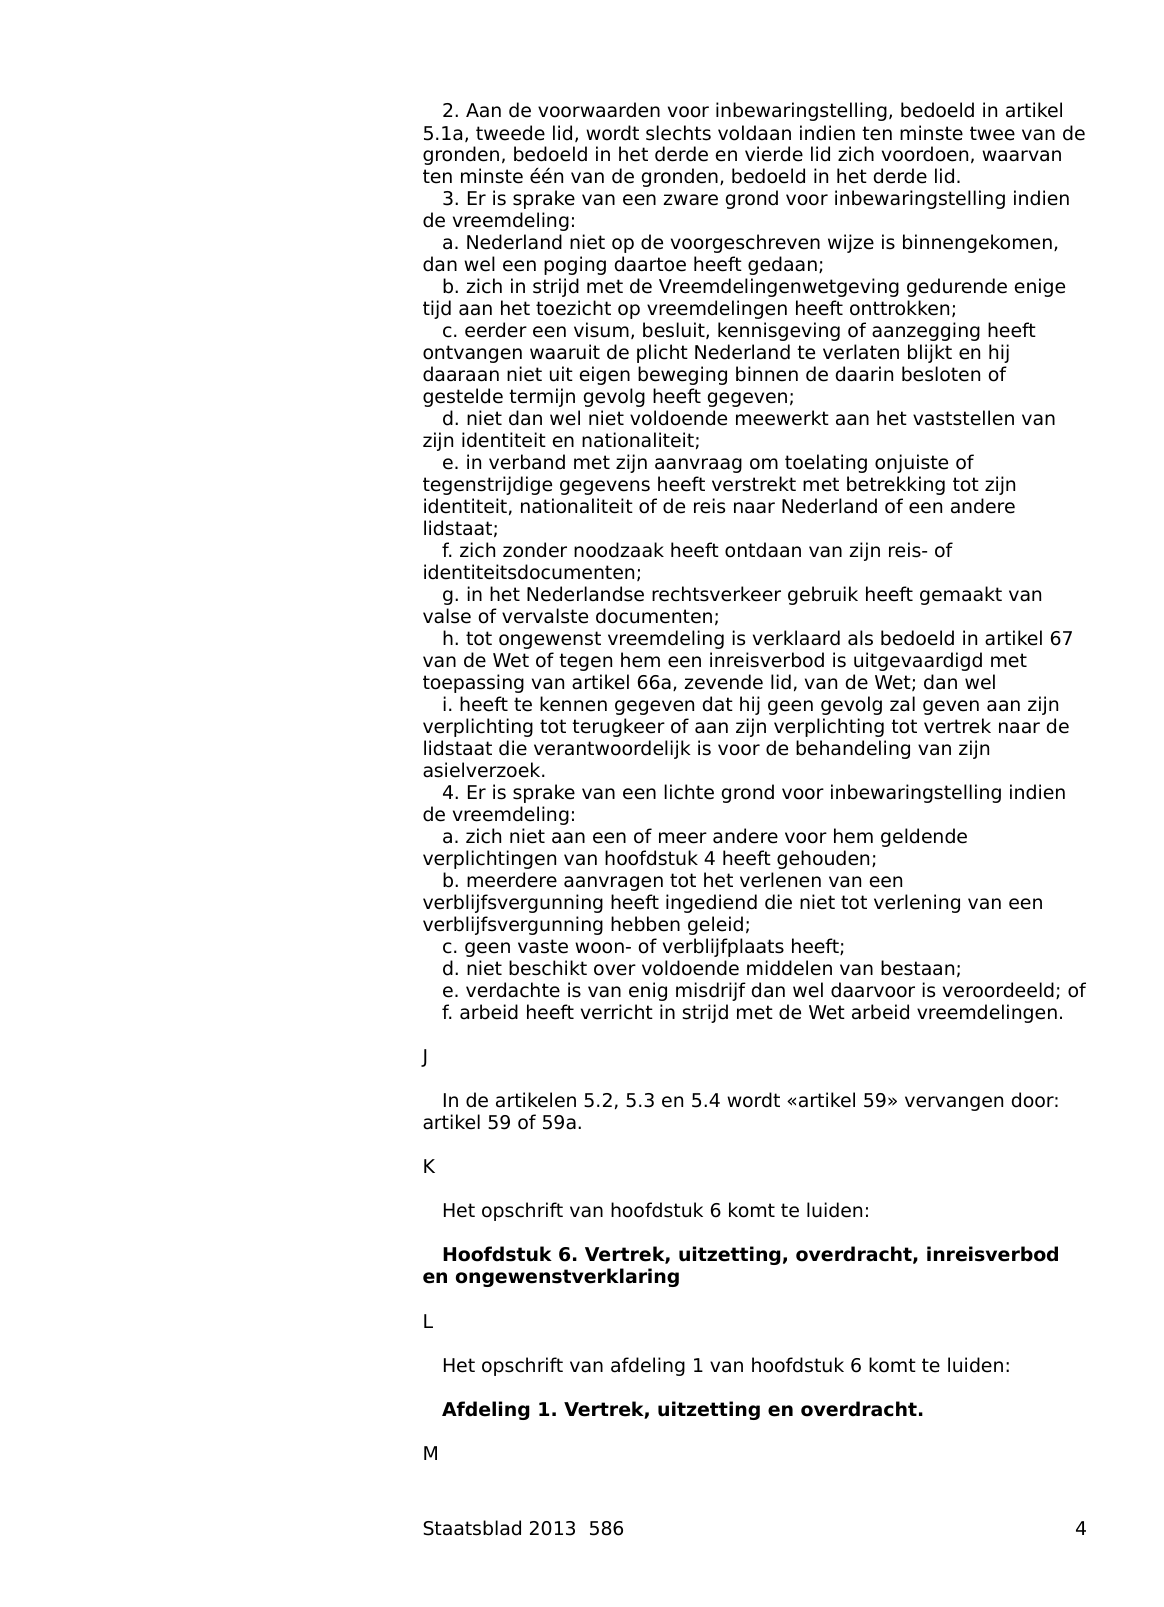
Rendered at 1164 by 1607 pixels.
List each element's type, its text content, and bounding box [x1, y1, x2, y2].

text g. in het Nederlandse rechtsverkeer gebruik heeft gemaakt van valse of vervalste documenten; [422, 584, 1087, 628]
text e. verdachte is van enig misdrijf dan wel daarvoor is veroordeeld; of [422, 979, 1087, 1002]
text L [422, 1311, 1087, 1332]
text d. niet dan wel niet voldoende meewerkt aan het vaststellen van zijn identiteit en nationaliteit; [422, 408, 1087, 452]
text b. meerdere aanvragen tot het verlenen van een verblijfsvergunning heeft ingediend die niet tot verlening van een verblijfsvergunning hebben geleid; [422, 870, 1087, 936]
text b. zich in strijd met de Vreemdelingenwetgeving gedurende enige tijd aan het toezicht op vreemdelingen heeft onttrokken; [422, 276, 1087, 320]
text a. Nederland niet op de voorgeschreven wijze is binnengekomen, dan wel een poging daartoe heeft gedaan; [422, 232, 1087, 276]
text 2. Aan de voorwaarden voor inbewaringstelling, bedoeld in artikel 5.1a, tweede lid, wordt slechts voldaan indien ten minste twee van de gronden, bedoeld in het derde en vierde lid zich voordoen, waarvan ten minste één van de gronden, bedoeld in het derde lid. [422, 100, 1087, 188]
text c. geen vaste woon- of verblijfplaats heeft; [422, 936, 1087, 958]
text f. arbeid heeft verricht in strijd met de Wet arbeid vreemdelingen. [422, 1002, 1087, 1023]
text c. eerder een visum, besluit, kennisgeving of aanzegging heeft ontvangen waaruit de plicht Nederland te verlaten blijkt en hij daaraan niet uit eigen beweging binnen de daarin besloten of gestelde termijn gevolg heeft gegeven; [422, 320, 1087, 408]
text i. heeft te kennen gegeven dat hij geen gevolg zal geven aan zijn verplichting tot terugkeer of aan zijn verplichting tot vertrek naar de lidstaat die verantwoordelijk is voor de behandeling van zijn asielverzoek. [422, 694, 1087, 782]
text In de artikelen 5.2, 5.3 en 5.4 wordt «artikel 59» vervangen door: artikel 59 of 59a. [422, 1090, 1087, 1134]
text e. in verband met zijn aanvraag om toelating onjuiste of tegenstrijdige gegevens heeft verstrekt met betrekking tot zijn identiteit, nationaliteit of de reis naar Nederland of een andere lidstaat; [422, 452, 1087, 540]
text f. zich zonder noodzaak heeft ontdaan van zijn reis- of identiteitsdocumenten; [422, 540, 1087, 584]
text 3. Er is sprake van een zware grond voor inbewaringstelling indien de vreemdeling: [422, 188, 1087, 232]
text h. tot ongewenst vreemdeling is verklaard als bedoeld in artikel 67 van de Wet of tegen hem een inreisverbod is uitgevaardigd met toepassing van artikel 66a, zevende lid, van de Wet; dan wel [422, 628, 1087, 694]
text M [422, 1443, 1087, 1465]
text K [422, 1156, 1087, 1178]
text 4. Er is sprake van een lichte grond voor inbewaringstelling indien de vreemdeling: [422, 782, 1087, 826]
text a. zich niet aan een of meer andere voor hem geldende verplichtingen van hoofdstuk 4 heeft gehouden; [422, 826, 1087, 870]
text Afdeling 1. Vertrek, uitzetting en overdracht. [422, 1399, 1087, 1421]
text d. niet beschikt over voldoende middelen van bestaan; [422, 958, 1087, 979]
text Het opschrift van hoofdstuk 6 komt te luiden: [422, 1200, 1087, 1222]
text Hoofdstuk 6. Vertrek, uitzetting, overdracht, inreisverbod en ongewenstverklaring [422, 1244, 1087, 1288]
text Het opschrift van afdeling 1 van hoofdstuk 6 komt te luiden: [422, 1355, 1087, 1377]
text J [422, 1046, 1087, 1068]
